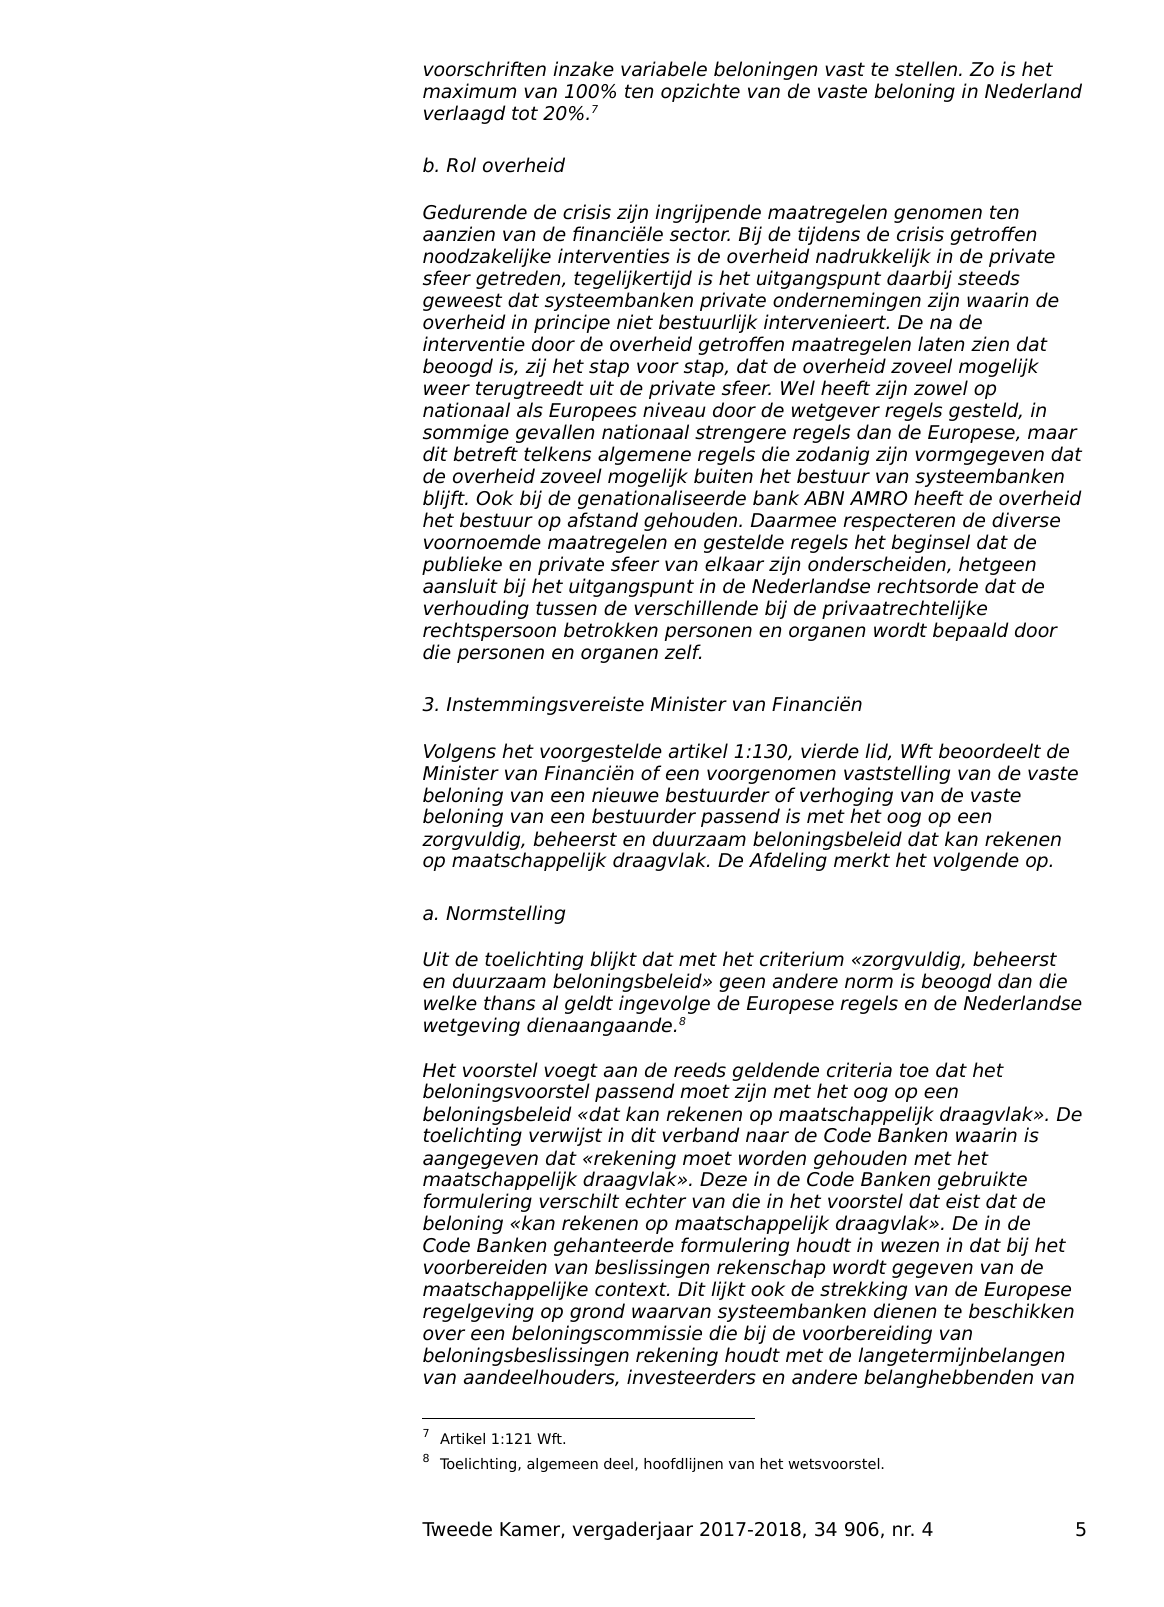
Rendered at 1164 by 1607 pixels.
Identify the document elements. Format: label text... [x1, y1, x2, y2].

subtitle b. Rol overheid [422, 155, 1087, 177]
text Toelichting, algemeen deel, hoofdlijnen van het wetsvoorstel. [422, 1452, 1087, 1474]
text voorschriften inzake variabele beloningen vast te stellen. Zo is het maximum van 100% ten opzichte van de vaste beloning in Nederland verlaagd tot 20%. [422, 59, 1087, 125]
text Uit de toelichting blijkt dat met het criterium «zorgvuldig, beheerst en duurzaam beloningsbeleid» geen andere norm is beoogd dan die welke thans al geldt ingevolge de Europese regels en de Nederlandse wetgeving dienaangaande. [422, 949, 1087, 1037]
text Gedurende de crisis zijn ingrijpende maatregelen genomen ten aanzien van de financiële sector. Bij de tijdens de crisis getroffen noodzakelijke interventies is de overheid nadrukkelijk in de private sfeer getreden, tegelijkertijd is het uitgangspunt daarbij steeds geweest dat systeembanken private ondernemingen zijn waarin de overheid in principe niet bestuurlijk intervenieert. De na de interventie door de overheid getroffen maatregelen laten zien dat beoogd is, zij het stap voor stap, dat de overheid zoveel mogelijk weer terugtreedt uit de private sfeer. Wel heeft zijn zowel op nationaal als Europees niveau door de wetgever regels gesteld, in sommige gevallen nationaal strengere regels dan de Europese, maar dit betreft telkens algemene regels die zodanig zijn vormgegeven dat de overheid zoveel mogelijk buiten het bestuur van systeembanken blijft. Ook bij de genationaliseerde bank ABN AMRO heeft de overheid het bestuur op afstand gehouden. Daarmee respecteren de diverse voornoemde maatregelen en gestelde regels het beginsel dat de publieke en private sfeer van elkaar zijn onderscheiden, hetgeen aansluit bij het uitgangspunt in de Nederlandse rechtsorde dat de verhouding tussen de verschillende bij de privaatrechtelijke rechtspersoon betrokken personen en organen wordt bepaald door die personen en organen zelf. [422, 202, 1087, 663]
subtitle a. Normstelling [422, 902, 1087, 924]
subtitle 3. Instemmingsvereiste Minister van Financiën [422, 693, 1087, 716]
text Artikel 1:121 Wft. [422, 1427, 1087, 1449]
text Het voorstel voegt aan de reeds geldende criteria toe dat het beloningsvoorstel passend moet zijn met het oog op een beloningsbeleid «dat kan rekenen op maatschappelijk draagvlak». De toelichting verwijst in dit verband naar de Code Banken waarin is aangegeven dat «rekening moet worden gehouden met het maatschappelijk draagvlak». Deze in de Code Banken gebruikte formulering verschilt echter van die in het voorstel dat eist dat de beloning «kan rekenen op maatschappelijk draagvlak». De in de Code Banken gehanteerde formulering houdt in wezen in dat bij het voorbereiden van beslissingen rekenschap wordt gegeven van de maatschappelijke context. Dit lijkt ook de strekking van de Europese regelgeving op grond waarvan systeembanken dienen te beschikken over een beloningscommissie die bij de voorbereiding van beloningsbeslissingen rekening houdt met de langetermijnbelangen van aandeelhouders, investeerders en andere belanghebbenden van [422, 1059, 1087, 1389]
text Volgens het voorgestelde artikel 1:130, vierde lid, Wft beoordeelt de Minister van Financiën of een voorgenomen vaststelling van de vaste beloning van een nieuwe bestuurder of verhoging van de vaste beloning van een bestuurder passend is met het oog op een zorgvuldig, beheerst en duurzaam beloningsbeleid dat kan rekenen op maatschappelijk draagvlak. De Afdeling merkt het volgende op. [422, 741, 1087, 872]
